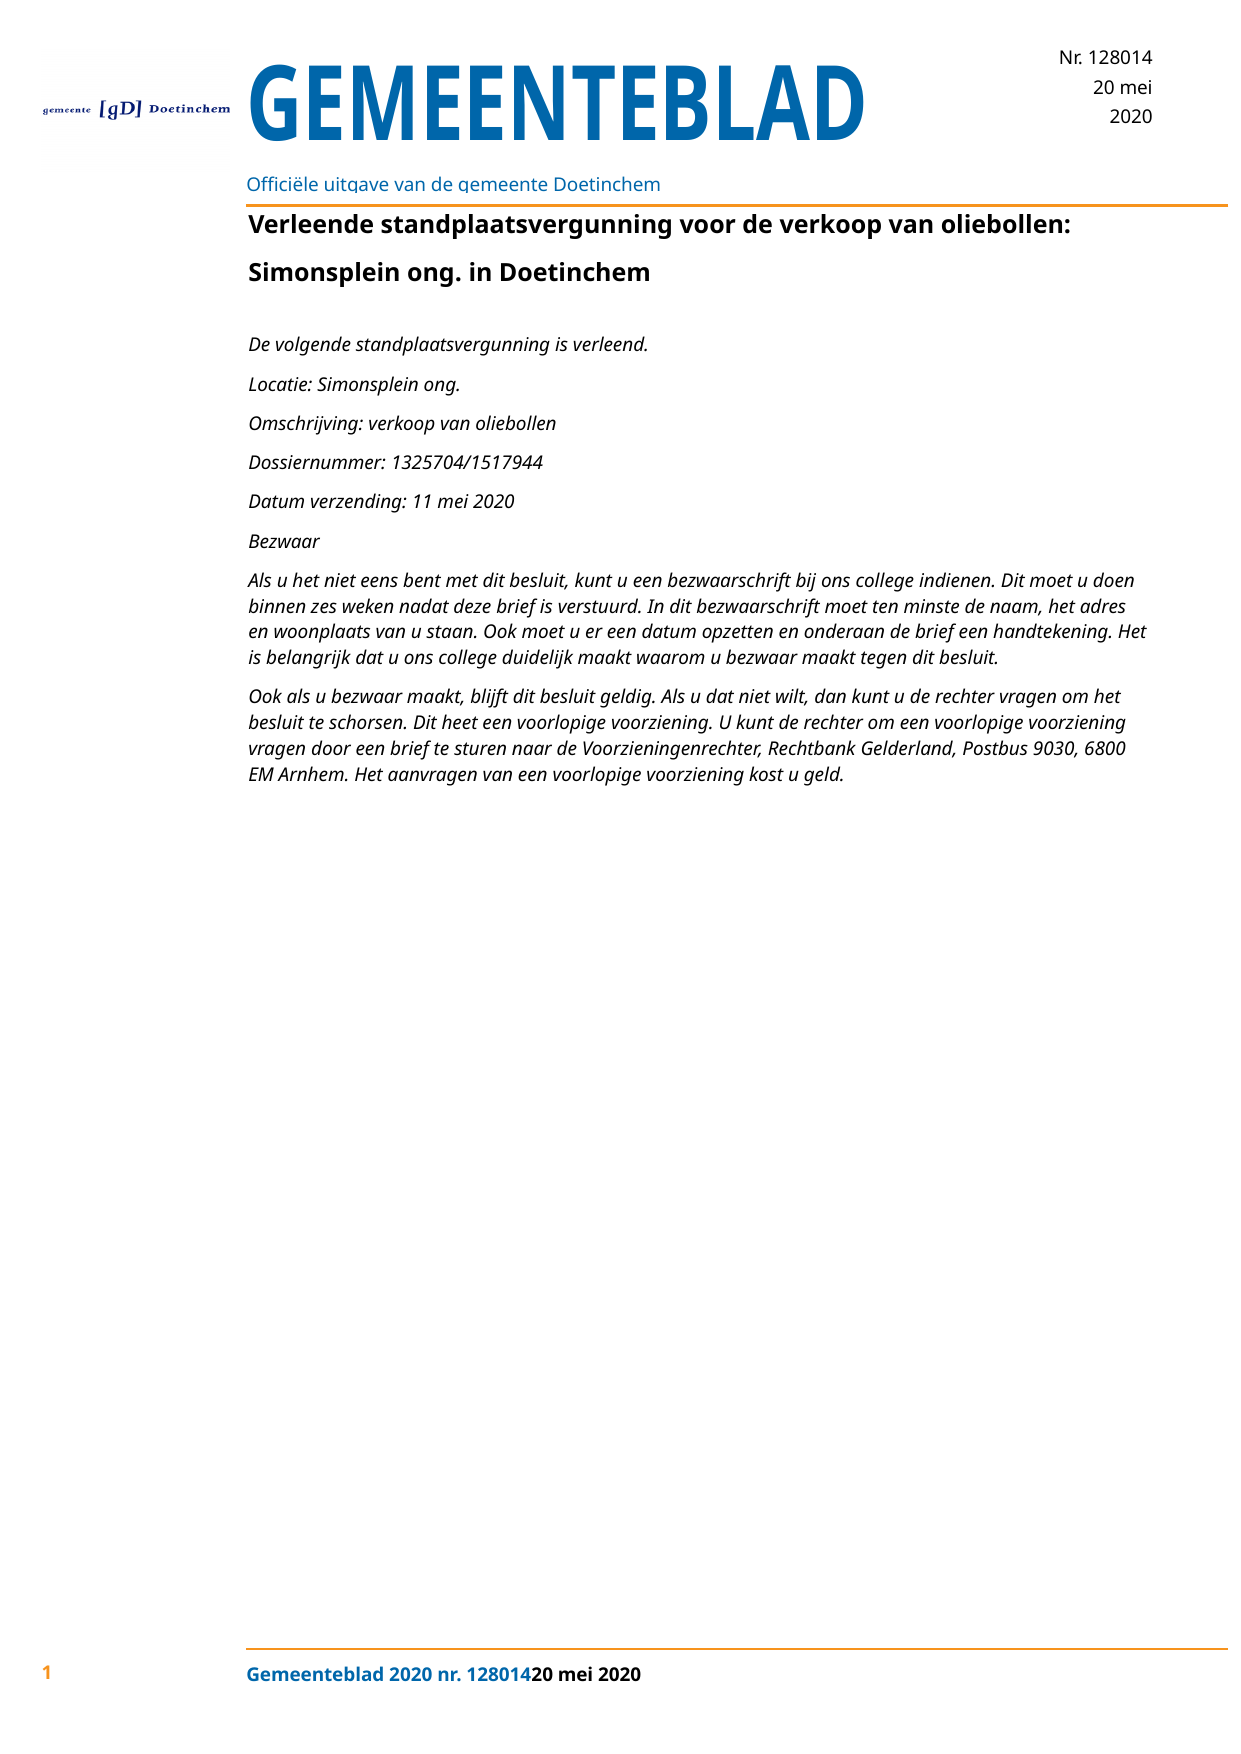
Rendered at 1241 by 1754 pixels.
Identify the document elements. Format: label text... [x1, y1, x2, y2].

text Locatie: Simonsplein ong. [248, 371, 1152, 396]
text De volgende standplaatsvergunning is verleend. [248, 331, 1152, 357]
text Als u het niet eens bent met dit besluit, kunt u een bezwaarschrift bij ons college indienen. Dit moet u doen binnen zes weken nadat deze brief is verstuurd. In dit bezwaarschrift moet ten minste de naam, het adres en woonplaats van u staan. Ook moet u er een datum opzetten en onderaan de brief een handtekening. Het is belangrijk dat u ons college duidelijk maakt waarom u bezwaar maakt tegen dit besluit. [248, 567, 1152, 670]
text Omschrijving: verkoop van oliebollen [248, 410, 1152, 436]
text Verleende standplaatsvergunning voor de verkoop van oliebollen: Simonsplein ong. in Doetinchem [248, 207, 1152, 288]
text Datum verzending: 11 mei 2020 [248, 488, 1152, 514]
picture [41, 47, 231, 172]
text Bezwaar [248, 528, 1152, 553]
text Dossiernummer: 1325704/1517944 [248, 449, 1152, 475]
text Ook als u bezwaar maakt, blijft dit besluit geldig. Als u dat niet wilt, dan kunt u de rechter vragen om het besluit te schorsen. Dit heet een voorlopige voorziening. U kunt de rechter om een voorlopige voorziening vragen door een brief te sturen naar de Voorzieningenrechter, Rechtbank Gelderland, Postbus 9030, 6800 EM Arnhem. Het aanvragen van een voorlopige voorziening kost u geld. [248, 683, 1152, 786]
